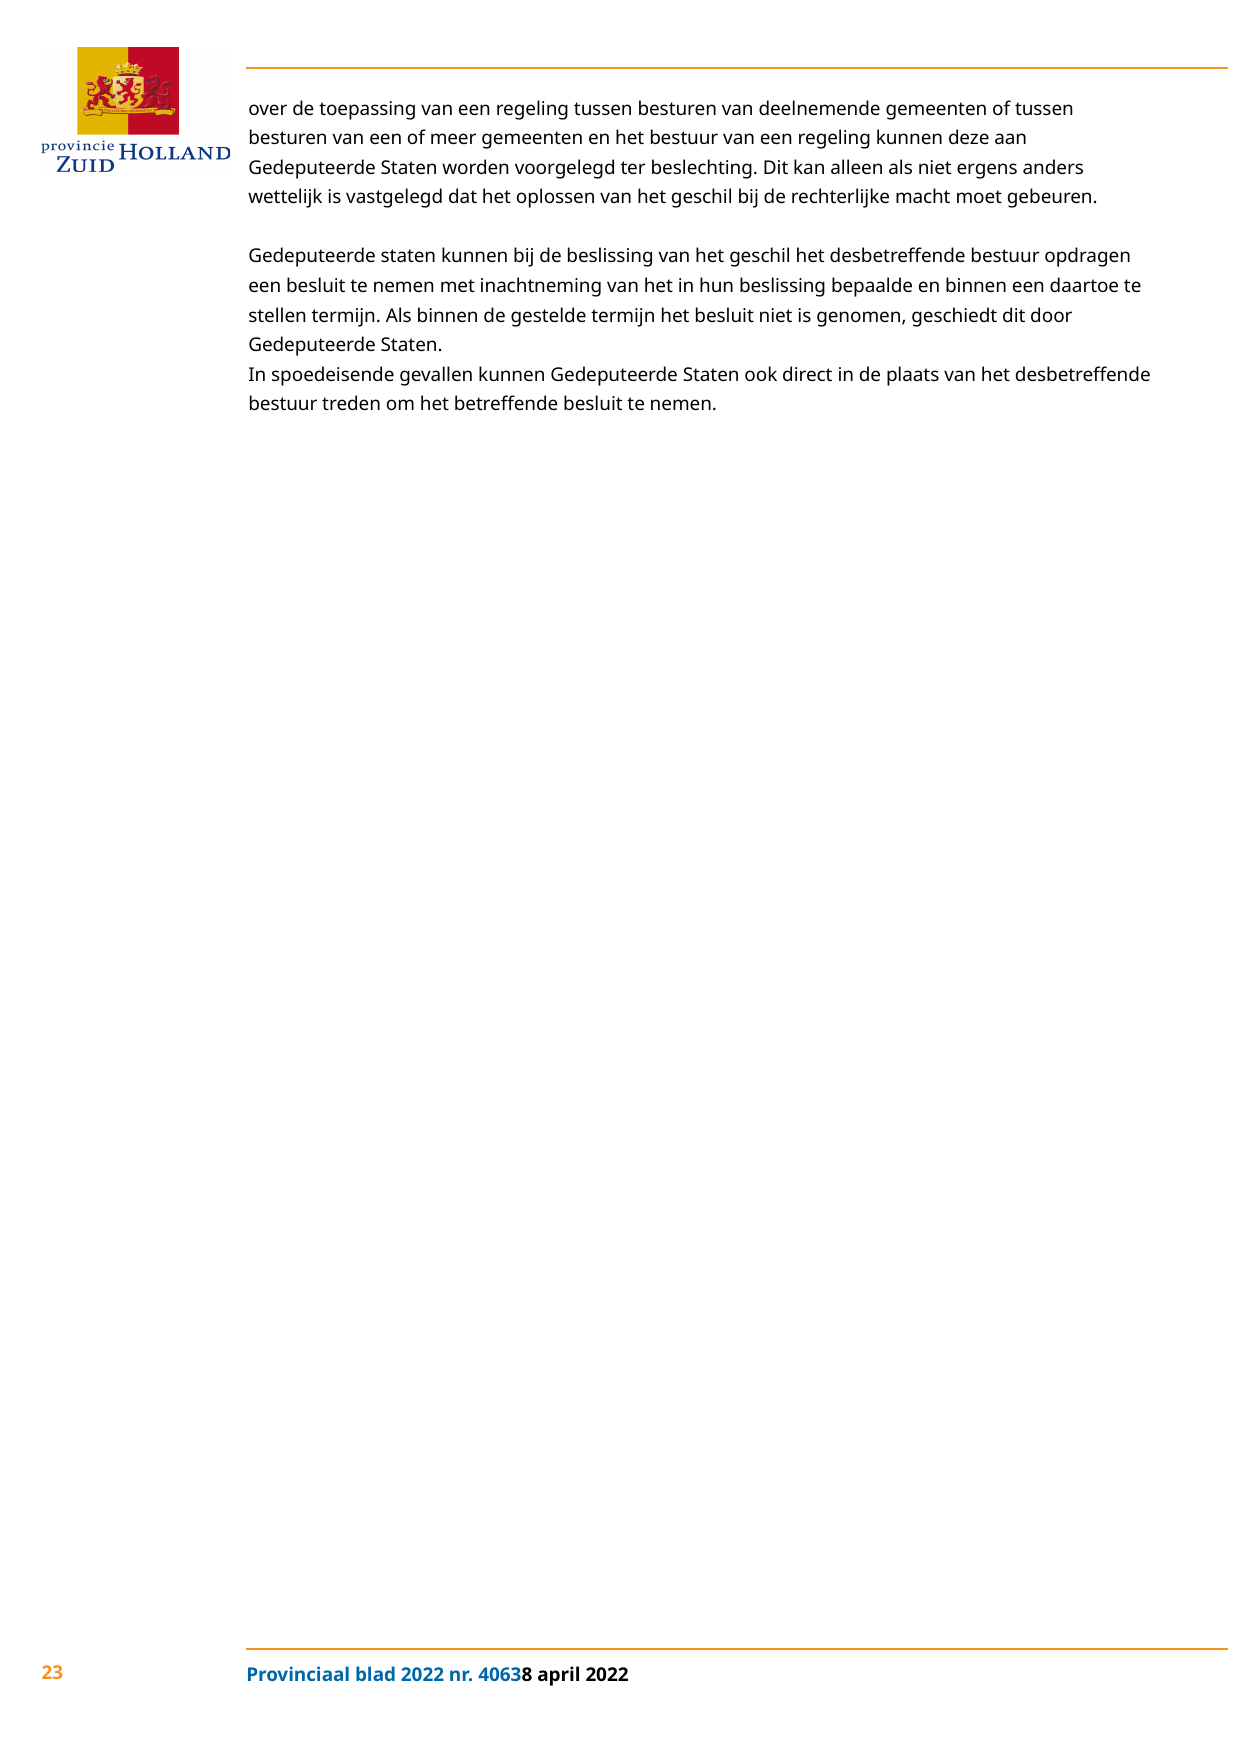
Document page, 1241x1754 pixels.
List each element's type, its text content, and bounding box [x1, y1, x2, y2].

picture [41, 47, 231, 172]
text In spoedeisende gevallen kunnen Gedeputeerde Staten ook direct in de plaats van het desbetreffende bestuur treden om het betreffende besluit te nemen. [248, 361, 1152, 416]
text Gedeputeerde staten kunnen bij de beslissing van het geschil het desbetreffende bestuur opdragen een besluit te nemen met inachtneming van het in hun beslissing bepaalde en binnen een daartoe te stellen termijn. Als binnen de gestelde termijn het besluit niet is genomen, geschiedt dit door Gedeputeerde Staten. [248, 243, 1152, 357]
text over de toepassing van een regeling tussen besturen van deelnemende gemeenten of tussen besturen van een of meer gemeenten en het bestuur van een regeling kunnen deze aan Gedeputeerde Staten worden voorgelegd ter beslechting. Dit kan alleen als niet ergens anders wettelijk is vastgelegd dat het oplossen van het geschil bij de rechterlijke macht moet gebeuren. [248, 95, 1152, 209]
